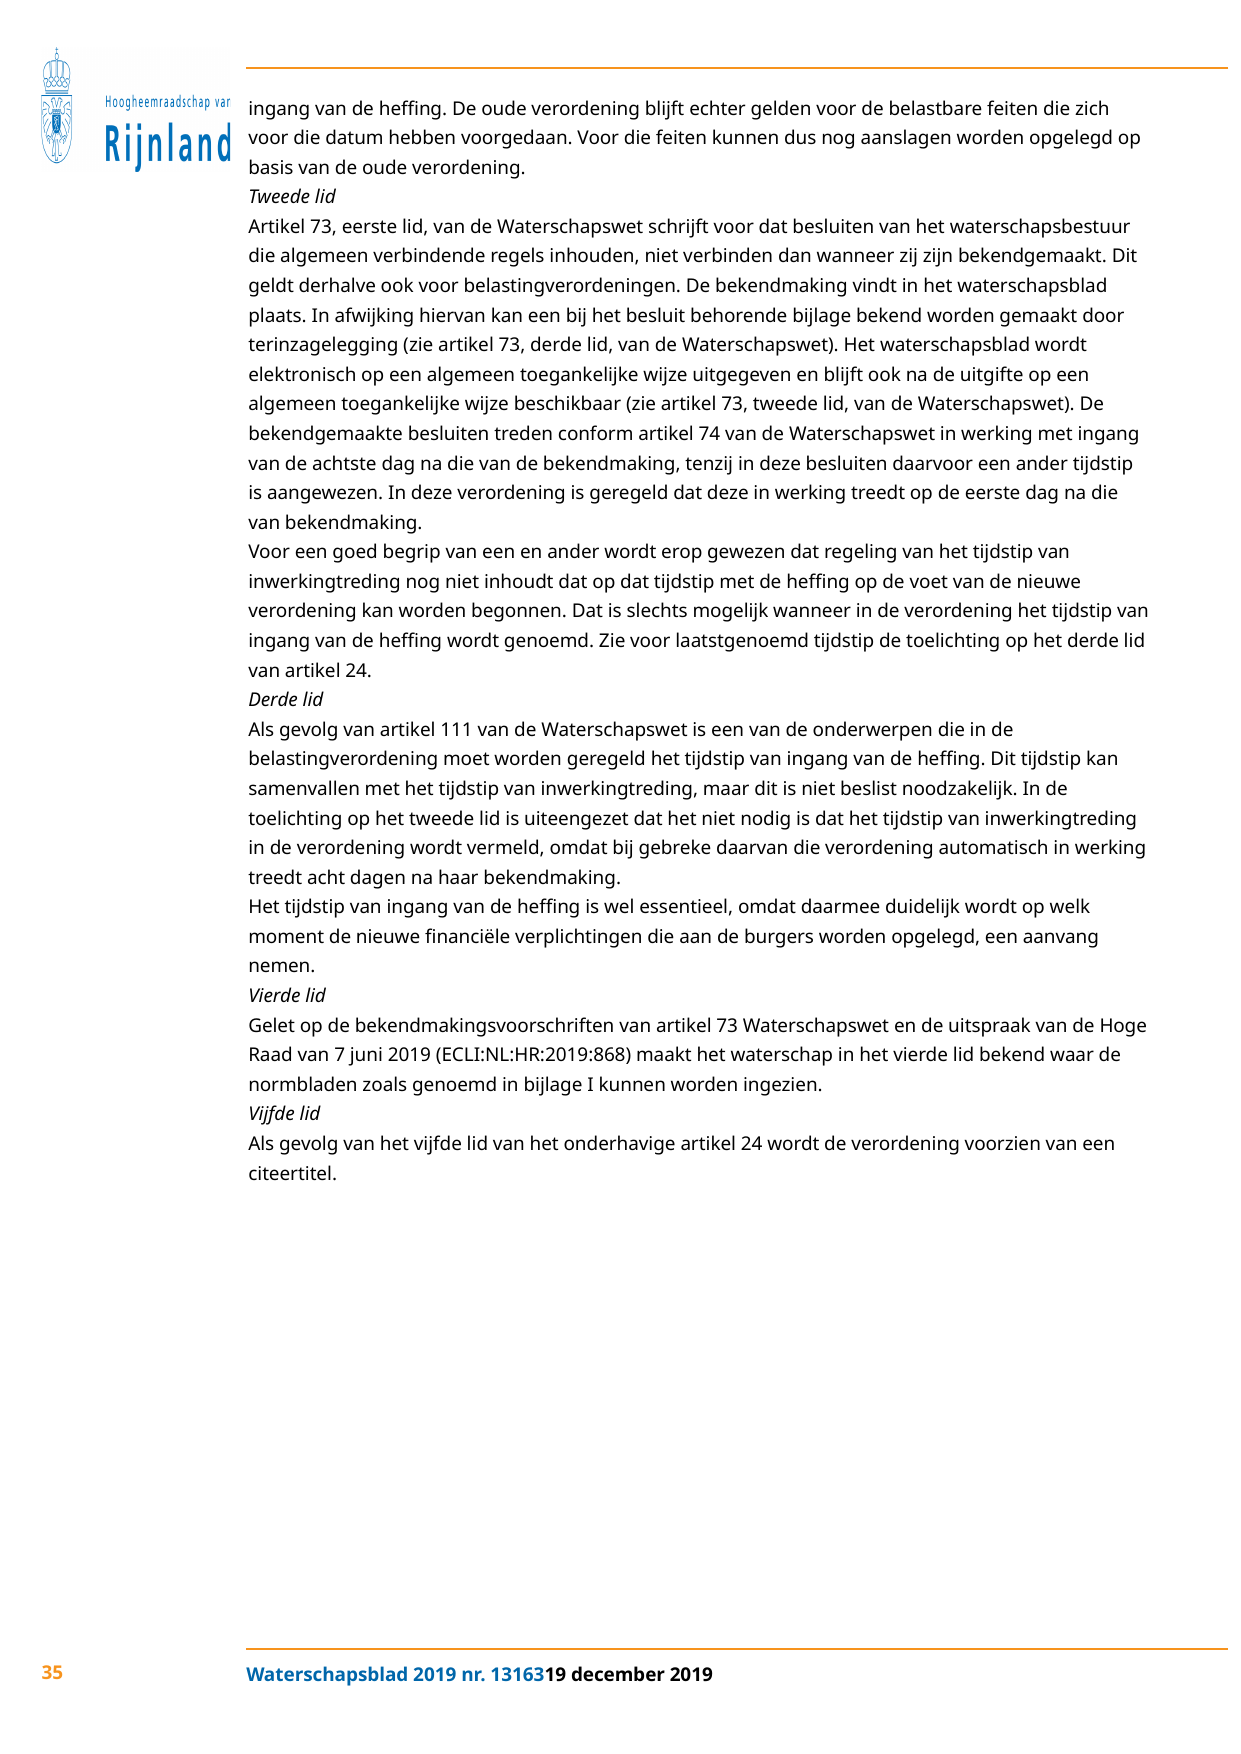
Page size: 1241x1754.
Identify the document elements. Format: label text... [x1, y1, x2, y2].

text Vijfde lid [248, 1101, 1152, 1126]
text Derde lid [248, 686, 1152, 712]
text Voor een goed begrip van een en ander wordt erop gewezen dat regeling van het tijdstip van inwerkingtreding nog niet inhoudt dat op dat tijdstip met de heffing op de voet van de nieuwe verordening kan worden begonnen. Dat is slechts mogelijk wanneer in de verordening het tijdstip van ingang van de heffing wordt genoemd. Zie voor laatstgenoemd tijdstip de toelichting op het derde lid van artikel 24. [248, 538, 1152, 683]
text Artikel 73, eerste lid, van de Waterschapswet schrijft voor dat besluiten van het waterschapsbestuur die algemeen verbindende regels inhouden, niet verbinden dan wanneer zij zijn bekendgemaakt. Dit geldt derhalve ook voor belastingverordeningen. De bekendmaking vindt in het waterschapsblad plaats. In afwijking hiervan kan een bij het besluit behorende bijlage bekend worden gemaakt door terinzagelegging (zie artikel 73, derde lid, van de Waterschapswet). Het waterschapsblad wordt elektronisch op een algemeen toegankelijke wijze uitgegeven en blijft ook na de uitgifte op een algemeen toegankelijke wijze beschikbaar (zie artikel 73, tweede lid, van de Waterschapswet). De bekendgemaakte besluiten treden conform artikel 74 van de Waterschapswet in werking met ingang van de achtste dag na die van de bekendmaking, tenzij in deze besluiten daarvoor een ander tijdstip is aangewezen. In deze verordening is geregeld dat deze in werking treedt op de eerste dag na die van bekendmaking. [248, 213, 1152, 535]
picture [41, 47, 231, 172]
text Tweede lid [248, 183, 1152, 209]
text Het tijdstip van ingang van de heffing is wel essentieel, omdat daarmee duidelijk wordt op welk moment de nieuwe financiële verplichtingen die aan de burgers worden opgelegd, een aanvang nemen. [248, 893, 1152, 978]
text Als gevolg van artikel 111 van de Waterschapswet is een van de onderwerpen die in de belastingverordening moet worden geregeld het tijdstip van ingang van de heffing. Dit tijdstip kan samenvallen met het tijdstip van inwerkingtreding, maar dit is niet beslist noodzakelijk. In de toelichting op het tweede lid is uiteengezet dat het niet nodig is dat het tijdstip van inwerkingtreding in de verordening wordt vermeld, omdat bij gebreke daarvan die verordening automatisch in werking treedt acht dagen na haar bekendmaking. [248, 716, 1152, 890]
text Gelet op de bekendmakingsvoorschriften van artikel 73 Waterschapswet en de uitspraak van de Hoge Raad van 7 juni 2019 (ECLI:NL:HR:2019:868) maakt het waterschap in het vierde lid bekend waar de normbladen zoals genoemd in bijlage I kunnen worden ingezien. [248, 1012, 1152, 1097]
text Als gevolg van het vijfde lid van het onderhavige artikel 24 wordt de verordening voorzien van een citeertitel. [248, 1130, 1152, 1186]
text ingang van de heffing. De oude verordening blijft echter gelden voor de belastbare feiten die zich voor die datum hebben voorgedaan. Voor die feiten kunnen dus nog aanslagen worden opgelegd op basis van de oude verordening. [248, 95, 1152, 180]
text Vierde lid [248, 982, 1152, 1008]
